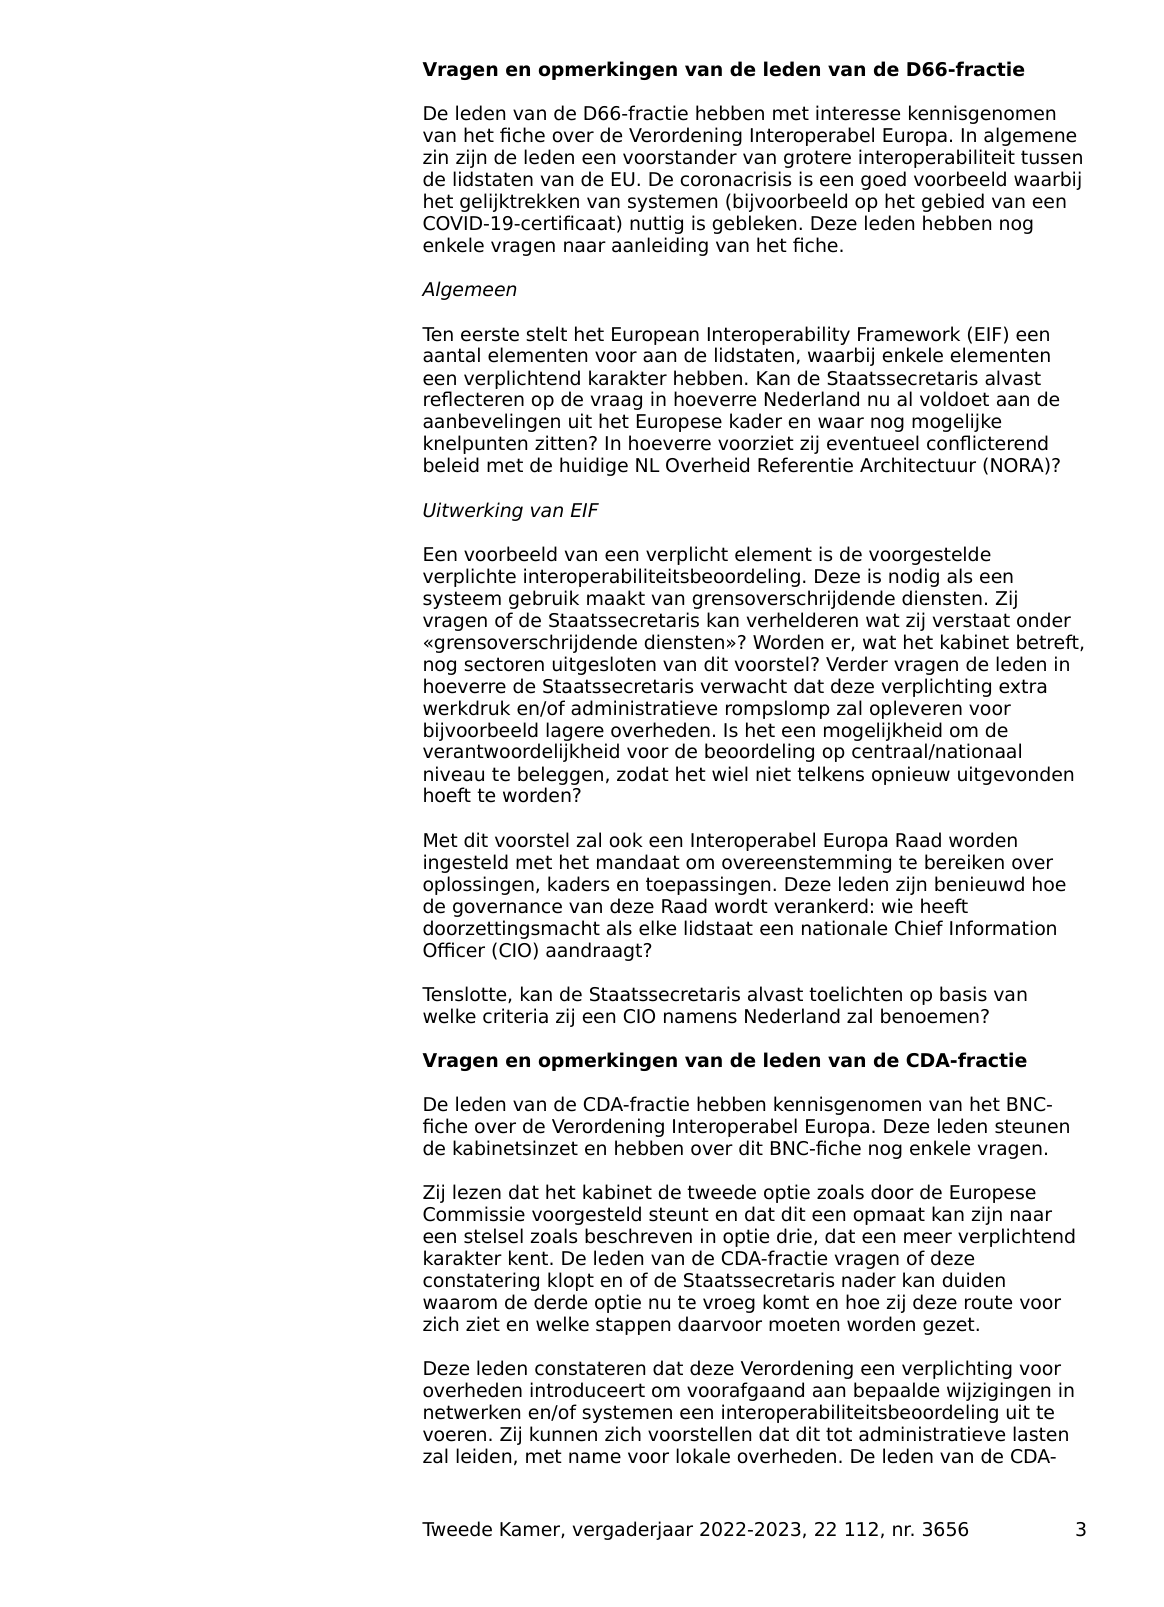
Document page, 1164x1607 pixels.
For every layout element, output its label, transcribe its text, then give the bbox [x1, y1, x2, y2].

text Tenslotte, kan de Staatssecretaris alvast toelichten op basis van welke criteria zij een CIO namens Nederland zal benoemen? [422, 984, 1087, 1028]
text De leden van de D66-fractie hebben met interesse kennisgenomen van het fiche over de Verordening Interoperabel Europa. In algemene zin zijn de leden een voorstander van grotere interoperabiliteit tussen de lidstaten van de EU. De coronacrisis is een goed voorbeeld waarbij het gelijktrekken van systemen (bijvoorbeeld op het gebied van een COVID-19-certificaat) nuttig is gebleken. Deze leden hebben nog enkele vragen naar aanleiding van het fiche. [422, 103, 1087, 257]
text Zij lezen dat het kabinet de tweede optie zoals door de Europese Commissie voorgesteld steunt en dat dit een opmaat kan zijn naar een stelsel zoals beschreven in optie drie, dat een meer verplichtend karakter kent. De leden van de CDA-fractie vragen of deze constatering klopt en of de Staatssecretaris nader kan duiden waarom de derde optie nu te vroeg komt en hoe zij deze route voor zich ziet en welke stappen daarvoor moeten worden gezet. [422, 1182, 1087, 1336]
subtitle Algemeen [422, 279, 1087, 301]
text Deze leden constateren dat deze Verordening een verplichting voor overheden introduceert om voorafgaand aan bepaalde wijzigingen in netwerken en/of systemen een interoperabiliteitsbeoordeling uit te voeren. Zij kunnen zich voorstellen dat dit tot administratieve lasten zal leiden, met name voor lokale overheden. De leden van de CDA- [422, 1358, 1087, 1468]
text De leden van de CDA-fractie hebben kennisgenomen van het BNC-fiche over de Verordening Interoperabel Europa. Deze leden steunen de kabinetsinzet en hebben over dit BNC-fiche nog enkele vragen. [422, 1094, 1087, 1160]
subtitle Vragen en opmerkingen van de leden van de D66-fractie [422, 59, 1087, 81]
subtitle Vragen en opmerkingen van de leden van de CDA-fractie [422, 1050, 1087, 1072]
subtitle Uitwerking van EIF [422, 499, 1087, 521]
text Met dit voorstel zal ook een Interoperabel Europa Raad worden ingesteld met het mandaat om overeenstemming te bereiken over oplossingen, kaders en toepassingen. Deze leden zijn benieuwd hoe de governance van deze Raad wordt verankerd: wie heeft doorzettingsmacht als elke lidstaat een nationale Chief Information Officer (CIO) aandraagt? [422, 829, 1087, 961]
text Een voorbeeld van een verplicht element is de voorgestelde verplichte interoperabiliteitsbeoordeling. Deze is nodig als een systeem gebruik maakt van grensoverschrijdende diensten. Zij vragen of de Staatssecretaris kan verhelderen wat zij verstaat onder «grensoverschrijdende diensten»? Worden er, wat het kabinet betreft, nog sectoren uitgesloten van dit voorstel? Verder vragen de leden in hoeverre de Staatssecretaris verwacht dat deze verplichting extra werkdruk en/of administratieve rompslomp zal opleveren voor bijvoorbeeld lagere overheden. Is het een mogelijkheid om de verantwoordelijkheid voor de beoordeling op centraal/nationaal niveau te beleggen, zodat het wiel niet telkens opnieuw uitgevonden hoeft te worden? [422, 544, 1087, 807]
text Ten eerste stelt het European Interoperability Framework (EIF) een aantal elementen voor aan de lidstaten, waarbij enkele elementen een verplichtend karakter hebben. Kan de Staatssecretaris alvast reflecteren op de vraag in hoeverre Nederland nu al voldoet aan de aanbevelingen uit het Europese kader en waar nog mogelijke knelpunten zitten? In hoeverre voorziet zij eventueel conflicterend beleid met de huidige NL Overheid Referentie Architectuur (NORA)? [422, 323, 1087, 477]
